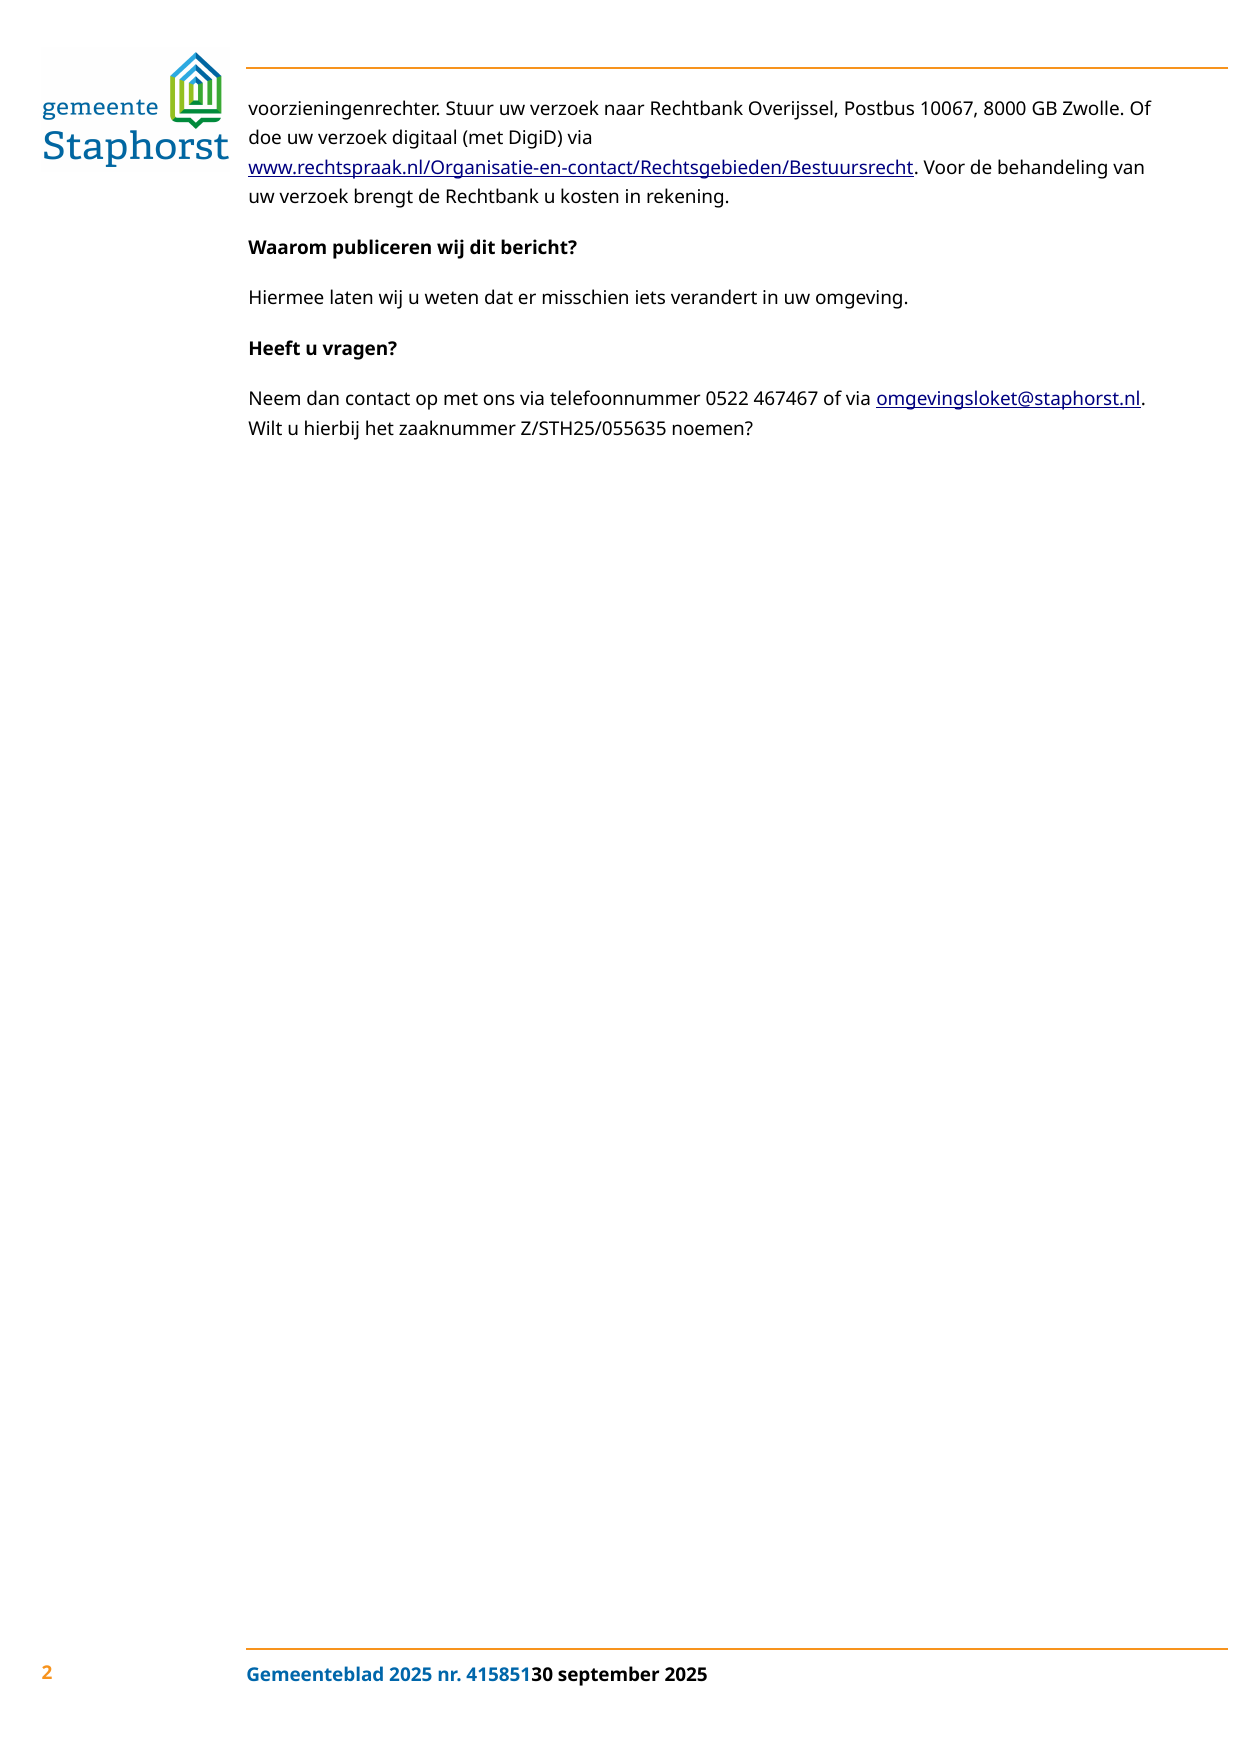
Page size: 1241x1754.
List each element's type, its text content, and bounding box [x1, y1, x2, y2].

text Hiermee laten wij u weten dat er misschien iets verandert in uw omgeving. [248, 284, 1152, 310]
text voorzieningenrechter. Stuur uw verzoek naar Rechtbank Overijssel, Postbus 10067, 8000 GB Zwolle. Of doe uw verzoek digitaal (met DigiD) via www.rechtspraak.nl/Organisatie-en-contact/Rechtsgebieden/Bestuursrecht. Voor de behandeling van uw verzoek brengt de Rechtbank u kosten in rekening. [248, 95, 1152, 209]
text Waarom publiceren wij dit bericht? [248, 234, 1152, 260]
text Heeft u vragen? [248, 335, 1152, 361]
picture [41, 47, 231, 172]
text Neem dan contact op met ons via telefoonnummer 0522 467467 of via omgevingsloket@staphorst.nl. Wilt u hierbij het zaaknummer Z/STH25/055635 noemen? [248, 385, 1152, 441]
